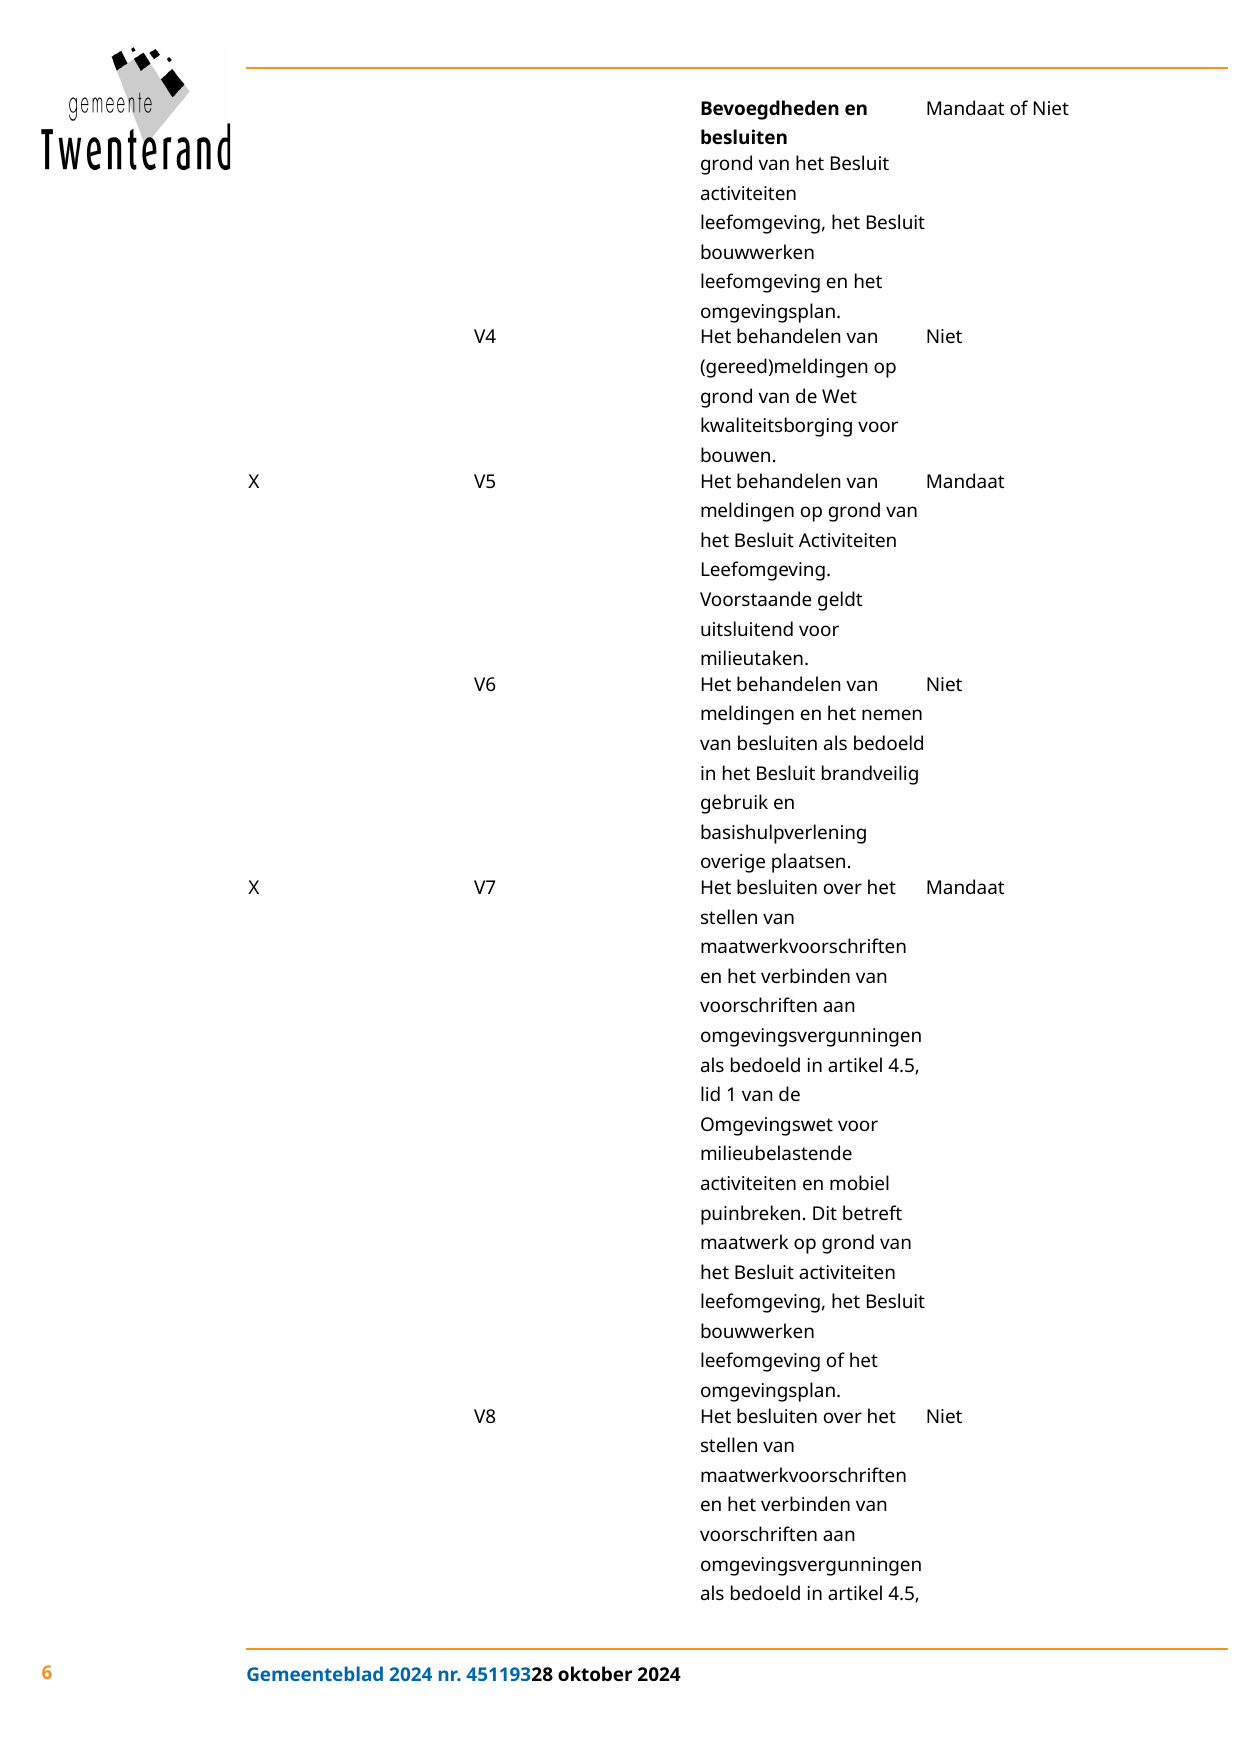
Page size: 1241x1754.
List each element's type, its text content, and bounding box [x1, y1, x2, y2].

table_cell Niet [926, 324, 1152, 468]
table_cell grond van het Besluit activiteiten leefomgeving, het Besluit bouwwerken leefomgeving en het omgevingsplan. [700, 150, 926, 324]
table_cell [248, 150, 474, 324]
table_cell V4 [474, 324, 700, 468]
table_cell Mandaat [926, 874, 1152, 1403]
table_cell [248, 324, 474, 468]
table_cell X [248, 468, 474, 671]
table_cell Het behandelen van (gereed)meldingen op grond van de Wet kwaliteitsborging voor bouwen. [700, 324, 926, 468]
table_cell V7 [474, 874, 700, 1403]
table_cell V5 [474, 468, 700, 671]
table_cell Het besluiten over het stellen van maatwerkvoorschriften en het verbinden van voorschriften aan omgevingsvergunningen als bedoeld in artikel 4.5, lid 1 van de Omgevingswet voor milieubelastende activiteiten en mobiel puinbreken. Dit betreft maatwerk op grond van het Besluit activiteiten leefomgeving, het Besluit bouwwerken leefomgeving of het omgevingsplan. [700, 874, 926, 1403]
table_cell [926, 150, 1152, 324]
table_cell Het besluiten over het stellen van maatwerkvoorschriften en het verbinden van voorschriften aan omgevingsvergunningen als bedoeld in artikel 4.5, [700, 1403, 926, 1606]
table_cell Het behandelen van meldingen en het nemen van besluiten als bedoeld in het Besluit brandveilig gebruik en basishulpverlening overige plaatsen. [700, 671, 926, 874]
picture [41, 47, 231, 172]
table_cell Mandaat [926, 468, 1152, 671]
table_cell V6 [474, 671, 700, 874]
table_cell [248, 1403, 474, 1606]
table_cell Niet [926, 671, 1152, 874]
table_header [474, 95, 700, 150]
table_cell [474, 150, 700, 324]
table_cell Het behandelen van meldingen op grond van het Besluit Activiteiten Leefomgeving. Voorstaande geldt uitsluitend voor milieutaken. [700, 468, 926, 671]
table_cell X [248, 874, 474, 1403]
table_header Bevoegdheden en besluiten [700, 95, 926, 150]
table_cell V8 [474, 1403, 700, 1606]
table_cell [248, 671, 474, 874]
table_cell Niet [926, 1403, 1152, 1606]
table_header [248, 95, 474, 150]
table_header Mandaat of Niet [926, 95, 1152, 150]
